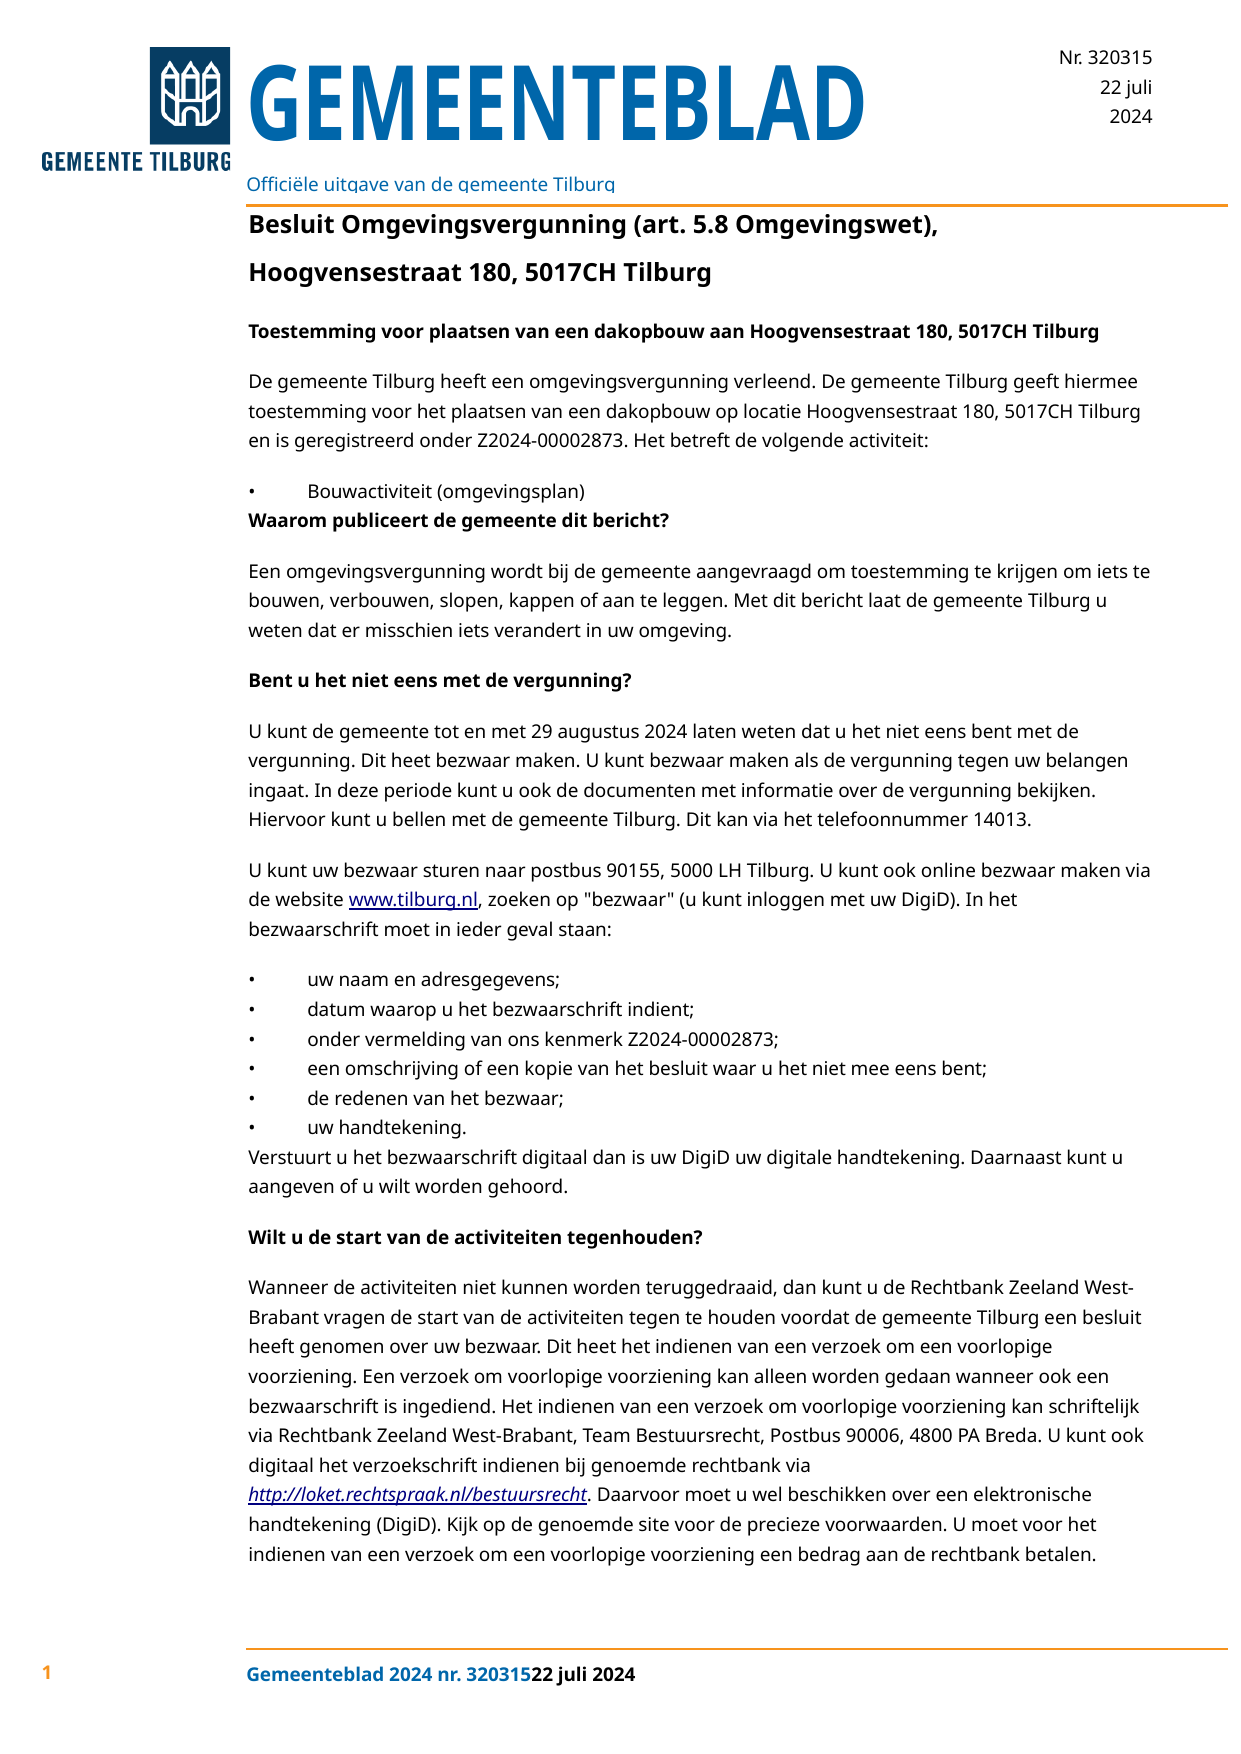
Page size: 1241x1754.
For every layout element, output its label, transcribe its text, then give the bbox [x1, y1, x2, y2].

list onder vermelding van ons kenmerk Z2024-00002873; [248, 1026, 1152, 1052]
list uw naam en adresgegevens; [248, 967, 1152, 992]
text Wilt u de start van de activiteiten tegenhouden? [248, 1224, 1152, 1250]
text Toestemming voor plaatsen van een dakopbouw aan Hoogvensestraat 180, 5017CH Tilburg [248, 318, 1152, 344]
text Bent u het niet eens met de vergunning? [248, 667, 1152, 693]
text Verstuurt u het bezwaarschrift digitaal dan is uw DigiD uw digitale handtekening. Daarnaast kunt u aangeven of u wilt worden gehoord. [248, 1144, 1152, 1199]
text Wanneer de activiteiten niet kunnen worden teruggedraaid, dan kunt u de Rechtbank Zeeland West-Brabant vragen de start van de activiteiten tegen te houden voordat de gemeente Tilburg een besluit heeft genomen over uw bezwaar. Dit heet het indienen van een verzoek om een voorlopige voorziening. Een verzoek om voorlopige voorziening kan alleen worden gedaan wanneer ook een bezwaarschrift is ingediend. Het indienen van een verzoek om voorlopige voorziening kan schriftelijk via Rechtbank Zeeland West-Brabant, Team Bestuursrecht, Postbus 90006, 4800 PA Breda. U kunt ook digitaal het verzoekschrift indienen bij genoemde rechtbank via http://loket.rechtspraak.nl/bestuursrecht. Daarvoor moet u wel beschikken over een elektronische handtekening (DigiD). Kijk op de genoemde site voor de precieze voorwaarden. U moet voor het indienen van een verzoek om een voorlopige voorziening een bedrag aan de rechtbank betalen. [248, 1274, 1152, 1567]
list de redenen van het bezwaar; [248, 1085, 1152, 1111]
text U kunt de gemeente tot en met 29 augustus 2024 laten weten dat u het niet eens bent met de vergunning. Dit heet bezwaar maken. U kunt bezwaar maken als de vergunning tegen uw belangen ingaat. In deze periode kunt u ook de documenten met informatie over de vergunning bekijken. Hiervoor kunt u bellen met de gemeente Tilburg. Dit kan via het telefoonnummer 14013. [248, 718, 1152, 832]
list Bouwactiviteit (omgevingsplan) [248, 478, 1152, 504]
list uw handtekening. [248, 1114, 1152, 1140]
list een omschrijving of een kopie van het besluit waar u het niet mee eens bent; [248, 1055, 1152, 1081]
text Besluit Omgevingsvergunning (art. 5.8 Omgevingswet), Hoogvensestraat 180, 5017CH Tilburg [248, 207, 1152, 288]
picture [41, 47, 231, 172]
text De gemeente Tilburg heeft een omgevingsvergunning verleend. De gemeente Tilburg geeft hiermee toestemming voor het plaatsen van een dakopbouw op locatie Hoogvensestraat 180, 5017CH Tilburg en is geregistreerd onder Z2024-00002873. Het betreft de volgende activiteit: [248, 368, 1152, 453]
text U kunt uw bezwaar sturen naar postbus 90155, 5000 LH Tilburg. U kunt ook online bezwaar maken via de website www.tilburg.nl, zoeken op "bezwaar" (u kunt inloggen met uw DigiD). In het bezwaarschrift moet in ieder geval staan: [248, 857, 1152, 942]
list datum waarop u het bezwaarschrift indient; [248, 996, 1152, 1022]
text Een omgevingsvergunning wordt bij de gemeente aangevraagd om toestemming te krijgen om iets te bouwen, verbouwen, slopen, kappen of aan te leggen. Met dit bericht laat de gemeente Tilburg u weten dat er misschien iets verandert in uw omgeving. [248, 558, 1152, 643]
text Waarom publiceert de gemeente dit bericht? [248, 507, 1152, 533]
